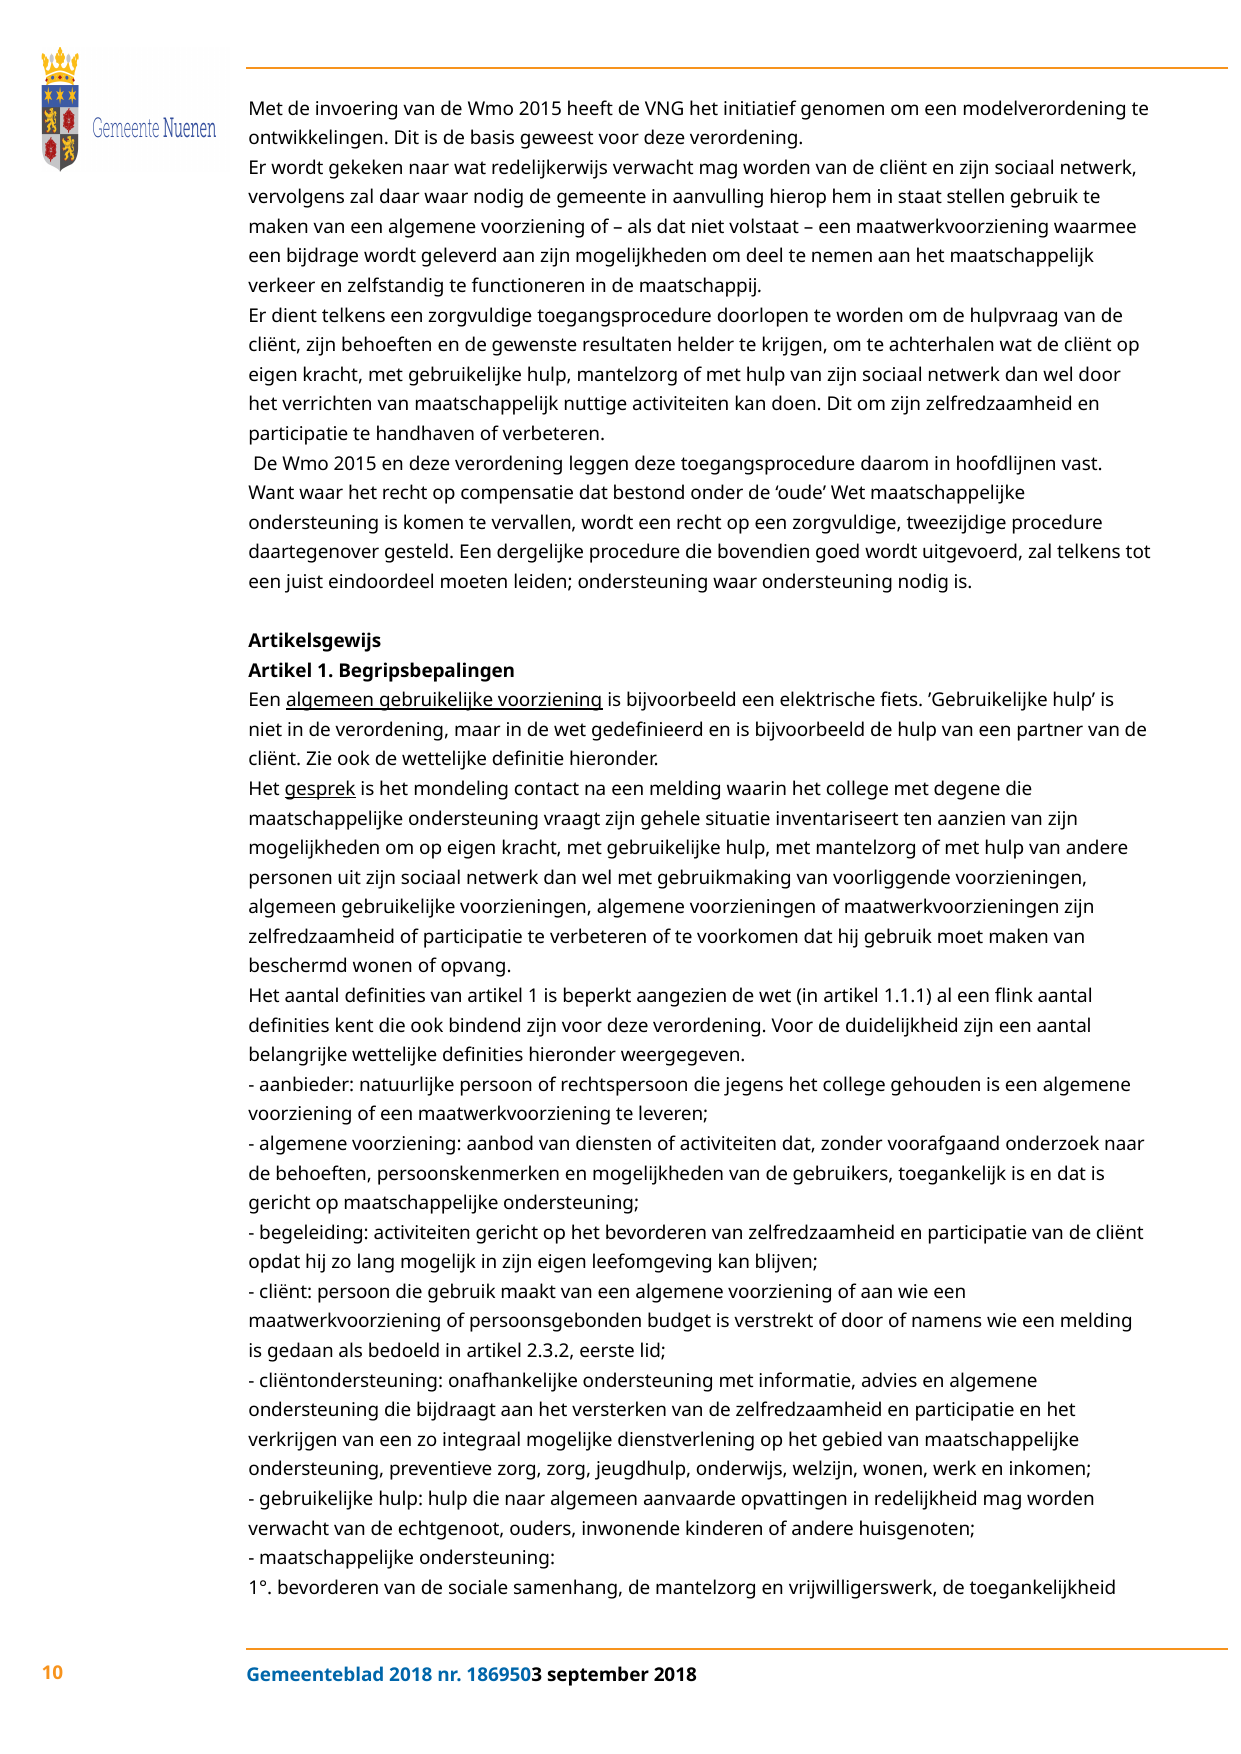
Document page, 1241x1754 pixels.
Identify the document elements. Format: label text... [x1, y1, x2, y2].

text Er dient telkens een zorgvuldige toegangsprocedure doorlopen te worden om de hulpvraag van de cliënt, zijn behoeften en de gewenste resultaten helder te krijgen, om te achterhalen wat de cliënt op eigen kracht, met gebruikelijke hulp, mantelzorg of met hulp van zijn sociaal netwerk dan wel door het verrichten van maatschappelijk nuttige activiteiten kan doen. Dit om zijn zelfredzaamheid en participatie te handhaven of verbeteren. [248, 302, 1152, 446]
text Met de invoering van de Wmo 2015 heeft de VNG het initiatief genomen om een modelverordening te ontwikkelingen. Dit is de basis geweest voor deze verordening. [248, 95, 1152, 150]
text - algemene voorziening: aanbod van diensten of activiteiten dat, zonder voorafgaand onderzoek naar de behoeften, persoonskenmerken en mogelijkheden van de gebruikers, toegankelijk is en dat is gericht op maatschappelijke ondersteuning; [248, 1130, 1152, 1215]
text Het gesprek is het mondeling contact na een melding waarin het college met degene die maatschappelijke ondersteuning vraagt zijn gehele situatie inventariseert ten aanzien van zijn mogelijkheden om op eigen kracht, met gebruikelijke hulp, met mantelzorg of met hulp van andere personen uit zijn sociaal netwerk dan wel met gebruikmaking van voorliggende voorzieningen, algemeen gebruikelijke voorzieningen, algemene voorzieningen of maatwerkvoorzieningen zijn zelfredzaamheid of participatie te verbeteren of te voorkomen dat hij gebruik moet maken van beschermd wonen of opvang. [248, 775, 1152, 978]
text Er wordt gekeken naar wat redelijkerwijs verwacht mag worden van de cliënt en zijn sociaal netwerk, vervolgens zal daar waar nodig de gemeente in aanvulling hierop hem in staat stellen gebruik te maken van een algemene voorziening of – als dat niet volstaat – een maatwerkvoorziening waarmee een bijdrage wordt geleverd aan zijn mogelijkheden om deel te nemen aan het maatschappelijk verkeer en zelfstandig te functioneren in de maatschappij. [248, 154, 1152, 298]
text - maatschappelijke ondersteuning: [248, 1544, 1152, 1570]
text Een algemeen gebruikelijke voorziening is bijvoorbeeld een elektrische fiets. ’Gebruikelijke hulp’ is niet in de verordening, maar in de wet gedefinieerd en is bijvoorbeeld de hulp van een partner van de cliënt. Zie ook de wettelijke definitie hieronder. [248, 686, 1152, 771]
text - cliëntondersteuning: onafhankelijke ondersteuning met informatie, advies en algemene ondersteuning die bijdraagt aan het versterken van de zelfredzaamheid en participatie en het verkrijgen van een zo integraal mogelijke dienstverlening op het gebied van maatschappelijke ondersteuning, preventieve zorg, zorg, jeugdhulp, onderwijs, welzijn, wonen, werk en inkomen; [248, 1367, 1152, 1481]
picture [41, 47, 231, 172]
text Artikel 1. Begripsbepalingen [248, 657, 1152, 683]
text De Wmo 2015 en deze verordening leggen deze toegangsprocedure daarom in hoofdlijnen vast. Want waar het recht op compensatie dat bestond onder de ‘oude’ Wet maatschappelijke ondersteuning is komen te vervallen, wordt een recht op een zorgvuldige, tweezijdige procedure daartegenover gesteld. Een dergelijke procedure die bovendien goed wordt uitgevoerd, zal telkens tot een juist eindoordeel moeten leiden; ondersteuning waar ondersteuning nodig is. [248, 450, 1152, 594]
text - gebruikelijke hulp: hulp die naar algemeen aanvaarde opvattingen in redelijkheid mag worden verwacht van de echtgenoot, ouders, inwonende kinderen of andere huisgenoten; [248, 1485, 1152, 1541]
text 1°. bevorderen van de sociale samenhang, de mantelzorg en vrijwilligerswerk, de toegankelijkheid [248, 1574, 1152, 1600]
text - cliënt: persoon die gebruik maakt van een algemene voorziening of aan wie een maatwerkvoorziening of persoonsgebonden budget is verstrekt of door of namens wie een melding is gedaan als bedoeld in artikel 2.3.2, eerste lid; [248, 1278, 1152, 1363]
text - begeleiding: activiteiten gericht op het bevorderen van zelfredzaamheid en participatie van de cliënt opdat hij zo lang mogelijk in zijn eigen leefomgeving kan blijven; [248, 1219, 1152, 1274]
text - aanbieder: natuurlijke persoon of rechtspersoon die jegens het college gehouden is een algemene voorziening of een maatwerkvoorziening te leveren; [248, 1071, 1152, 1126]
text Artikelsgewijs [248, 627, 1152, 653]
text Het aantal definities van artikel 1 is beperkt aangezien de wet (in artikel 1.1.1) al een flink aantal definities kent die ook bindend zijn voor deze verordening. Voor de duidelijkheid zijn een aantal belangrijke wettelijke definities hieronder weergegeven. [248, 982, 1152, 1067]
